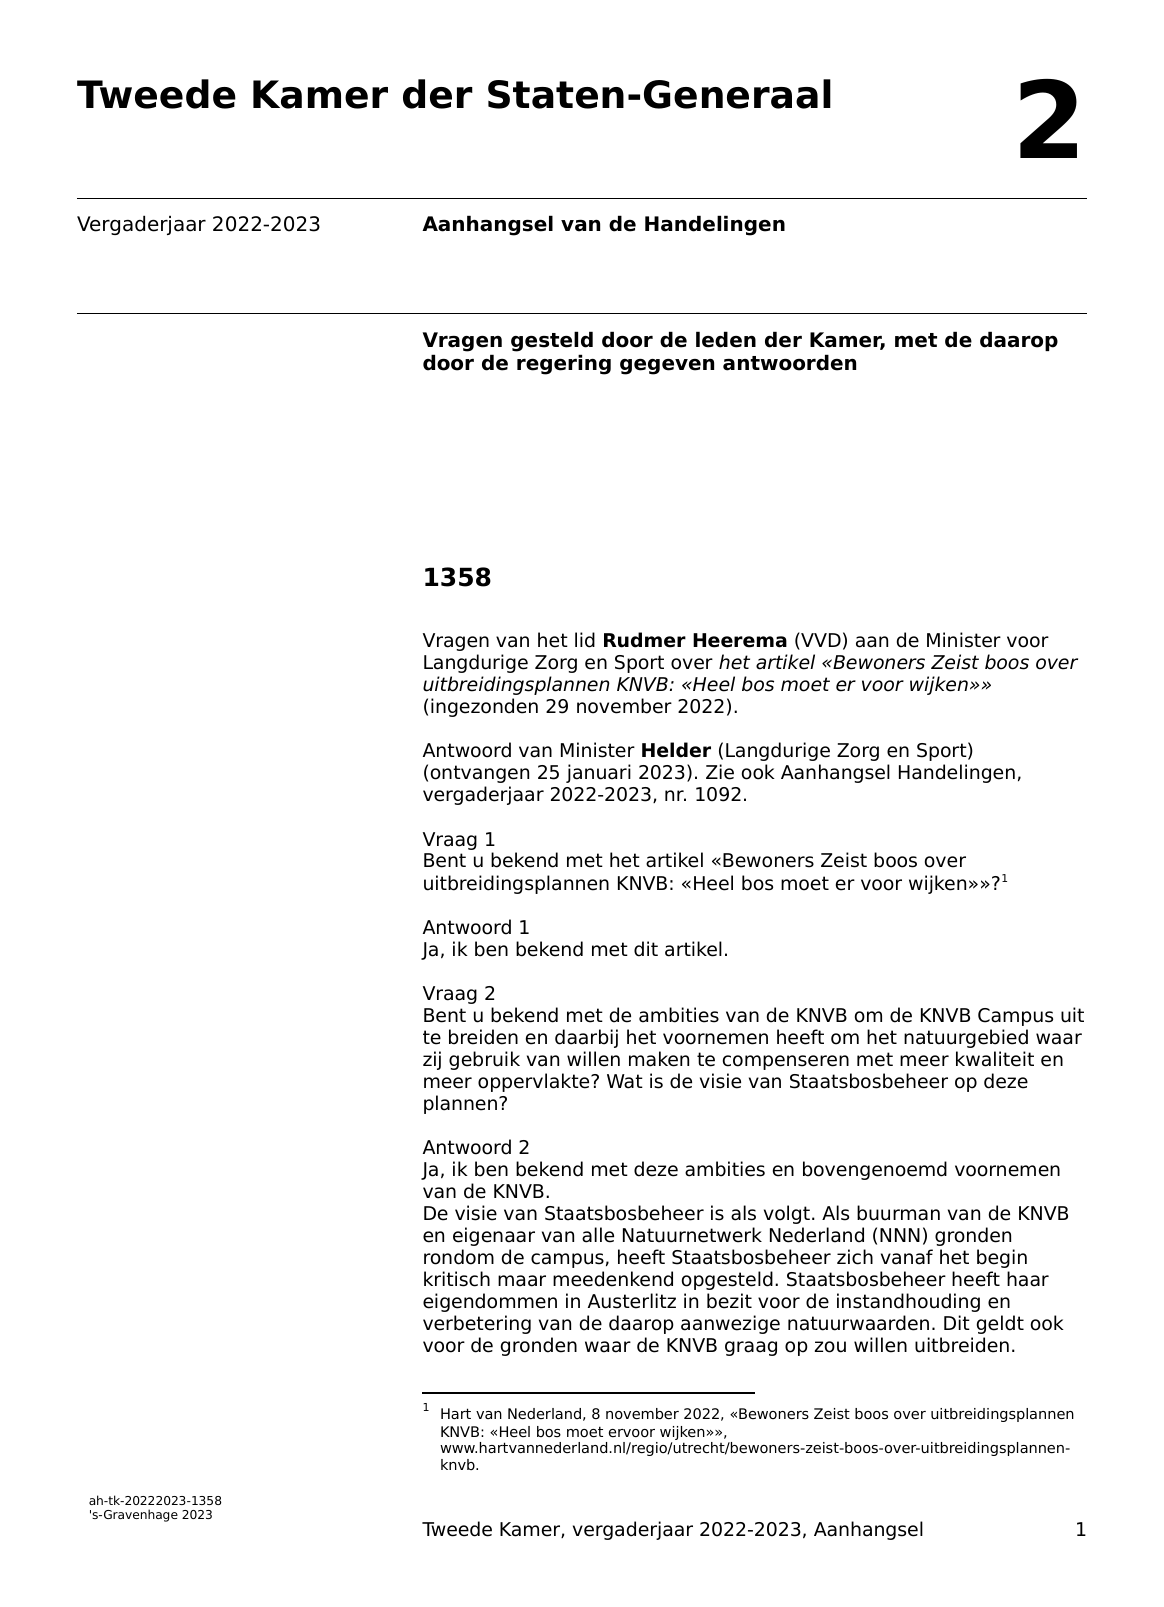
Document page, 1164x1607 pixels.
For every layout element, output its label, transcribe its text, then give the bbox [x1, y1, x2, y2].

text Vraag 1 [422, 828, 1087, 850]
text Ja, ik ben bekend met dit artikel. [422, 938, 1087, 961]
text 's-Gravenhage 2023 [88, 1508, 323, 1522]
text Ja, ik ben bekend met deze ambities en bovengenoemd voornemen van de KNVB. [422, 1159, 1087, 1203]
table_header Tweede Kamer der Staten-Generaal [77, 59, 886, 198]
table_header 2 [886, 59, 1087, 198]
table_cell Vergaderjaar 2022-2023 [77, 199, 422, 313]
table_cell Vragen gesteld door de leden der Kamer, met de daarop door de regering gegeven antwoorden [422, 314, 1087, 375]
text 1358 [422, 563, 1087, 592]
text Antwoord van Minister Helder (Langdurige Zorg en Sport) (ontvangen 25 januari 2023). Zie ook Aanhangsel Handelingen, vergaderjaar 2022-2023, nr. 1092. [422, 740, 1087, 806]
text Vragen van het lid Rudmer Heerema (VVD) aan de Minister voor Langdurige Zorg en Sport over het artikel «Bewoners Zeist boos over uitbreidingsplannen KNVB: «Heel bos moet er voor wijken»» (ingezonden 29 november 2022). [422, 630, 1087, 718]
text Bent u bekend met de ambities van de KNVB om de KNVB Campus uit te breiden en daarbij het voornemen heeft om het natuurgebied waar zij gebruik van willen maken te compenseren met meer kwaliteit en meer oppervlakte? Wat is de visie van Staatsbosbeheer op deze plannen? [422, 1005, 1087, 1114]
text Hart van Nederland, 8 november 2022, «Bewoners Zeist boos over uitbreidingsplannen KNVB: «Heel bos moet ervoor wijken»», www.hartvannederland.nl/regio/utrecht/bewoners-zeist-boos-over-uitbreidingsplannen-knvb. [422, 1402, 1087, 1474]
text Antwoord 1 [422, 917, 1087, 938]
table_cell [77, 314, 422, 375]
text De visie van Staatsbosbeheer is als volgt. Als buurman van de KNVB en eigenaar van alle Natuurnetwerk Nederland (NNN) gronden rondom de campus, heeft Staatsbosbeheer zich vanaf het begin kritisch maar meedenkend opgesteld. Staatsbosbeheer heeft haar eigendommen in Austerlitz in bezit voor de instandhouding en verbetering van de daarop aanwezige natuurwaarden. Dit geldt ook voor de gronden waar de KNVB graag op zou willen uitbreiden. [422, 1203, 1087, 1357]
text ah-tk-20222023-1358 [88, 1494, 323, 1508]
text Vraag 2 [422, 983, 1087, 1005]
text Antwoord 2 [422, 1137, 1087, 1159]
table_cell Aanhangsel van de Handelingen [422, 199, 1087, 313]
text Bent u bekend met het artikel «Bewoners Zeist boos over uitbreidingsplannen KNVB: «Heel bos moet er voor wijken»»? [422, 850, 1087, 894]
